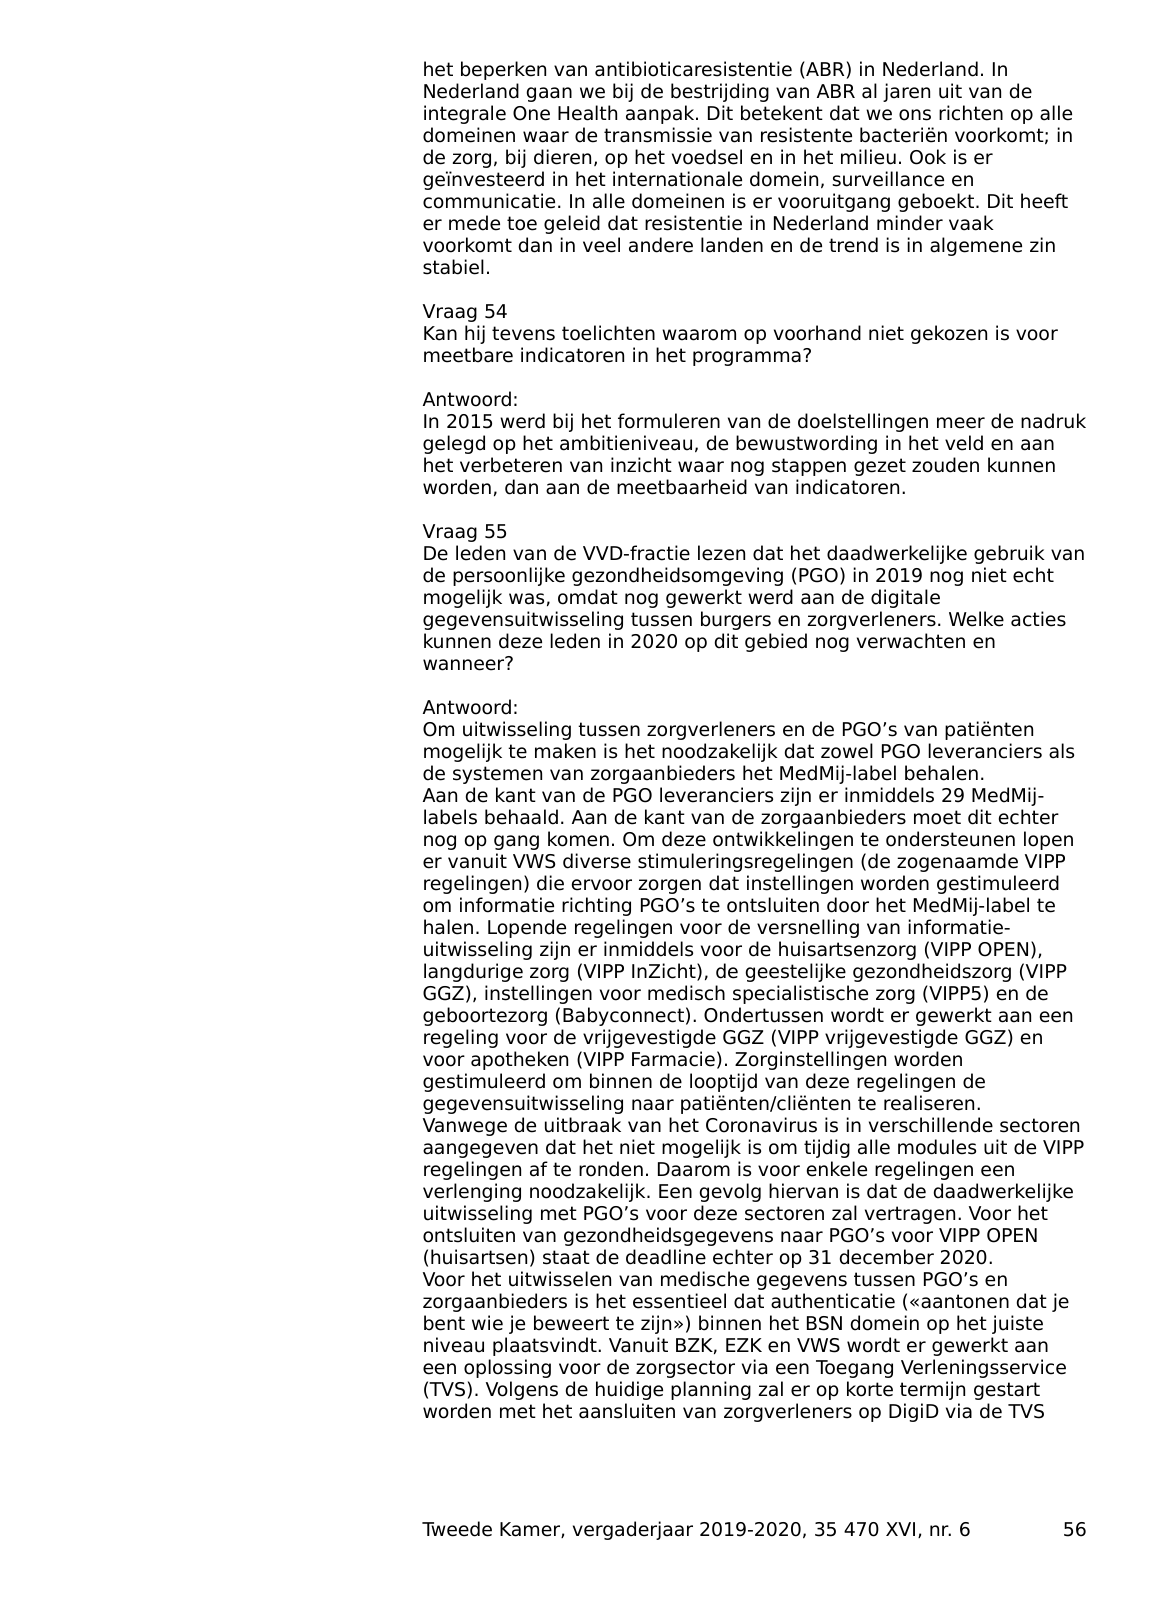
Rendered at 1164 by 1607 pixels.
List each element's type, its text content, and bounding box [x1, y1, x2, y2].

text Vanwege de uitbraak van het Coronavirus is in verschillende sectoren aangegeven dat het niet mogelijk is om tijdig alle modules uit de VIPP regelingen af te ronden. Daarom is voor enkele regelingen een verlenging noodzakelijk. Een gevolg hiervan is dat de daadwerkelijke uitwisseling met PGO’s voor deze sectoren zal vertragen. Voor het ontsluiten van gezondheidsgegevens naar PGO’s voor VIPP OPEN (huisartsen) staat de deadline echter op 31 december 2020. [422, 1115, 1087, 1269]
text Antwoord: [422, 389, 1087, 411]
text Vraag 54 [422, 301, 1087, 323]
text het beperken van antibioticaresistentie (ABR) in Nederland. In Nederland gaan we bij de bestrijding van ABR al jaren uit van de integrale One Health aanpak. Dit betekent dat we ons richten op alle domeinen waar de transmissie van resistente bacteriën voorkomt; in de zorg, bij dieren, op het voedsel en in het milieu. Ook is er geïnvesteerd in het internationale domein, surveillance en communicatie. In alle domeinen is er vooruitgang geboekt. Dit heeft er mede toe geleid dat resistentie in Nederland minder vaak voorkomt dan in veel andere landen en de trend is in algemene zin stabiel. [422, 59, 1087, 279]
text Kan hij tevens toelichten waarom op voorhand niet gekozen is voor meetbare indicatoren in het programma? [422, 323, 1087, 367]
text Vraag 55 [422, 521, 1087, 543]
text Om uitwisseling tussen zorgverleners en de PGO’s van patiënten mogelijk te maken is het noodzakelijk dat zowel PGO leveranciers als de systemen van zorgaanbieders het MedMij-label behalen. [422, 719, 1087, 785]
text Antwoord: [422, 697, 1087, 719]
text In 2015 werd bij het formuleren van de doelstellingen meer de nadruk gelegd op het ambitieniveau, de bewustwording in het veld en aan het verbeteren van inzicht waar nog stappen gezet zouden kunnen worden, dan aan de meetbaarheid van indicatoren. [422, 411, 1087, 499]
text Voor het uitwisselen van medische gegevens tussen PGO’s en zorgaanbieders is het essentieel dat authenticatie («aantonen dat je bent wie je beweert te zijn») binnen het BSN domein op het juiste niveau plaatsvindt. Vanuit BZK, EZK en VWS wordt er gewerkt aan een oplossing voor de zorgsector via een Toegang Verleningsservice (TVS). Volgens de huidige planning zal er op korte termijn gestart worden met het aansluiten van zorgverleners op DigiD via de TVS [422, 1269, 1087, 1423]
text Aan de kant van de PGO leveranciers zijn er inmiddels 29 MedMij-labels behaald. Aan de kant van de zorgaanbieders moet dit echter nog op gang komen. Om deze ontwikkelingen te ondersteunen lopen er vanuit VWS diverse stimuleringsregelingen (de zogenaamde VIPP regelingen) die ervoor zorgen dat instellingen worden gestimuleerd om informatie richting PGO’s te ontsluiten door het MedMij-label te halen. Lopende regelingen voor de versnelling van informatie-uitwisseling zijn er inmiddels voor de huisartsenzorg (VIPP OPEN), langdurige zorg (VIPP InZicht), de geestelijke gezondheidszorg (VIPP GGZ), instellingen voor medisch specialistische zorg (VIPP5) en de geboortezorg (Babyconnect). Ondertussen wordt er gewerkt aan een regeling voor de vrijgevestigde GGZ (VIPP vrijgevestigde GGZ) en voor apotheken (VIPP Farmacie). Zorginstellingen worden gestimuleerd om binnen de looptijd van deze regelingen de gegevensuitwisseling naar patiënten/cliënten te realiseren. [422, 785, 1087, 1115]
text De leden van de VVD-fractie lezen dat het daadwerkelijke gebruik van de persoonlijke gezondheidsomgeving (PGO) in 2019 nog niet echt mogelijk was, omdat nog gewerkt werd aan de digitale gegevensuitwisseling tussen burgers en zorgverleners. Welke acties kunnen deze leden in 2020 op dit gebied nog verwachten en wanneer? [422, 543, 1087, 675]
